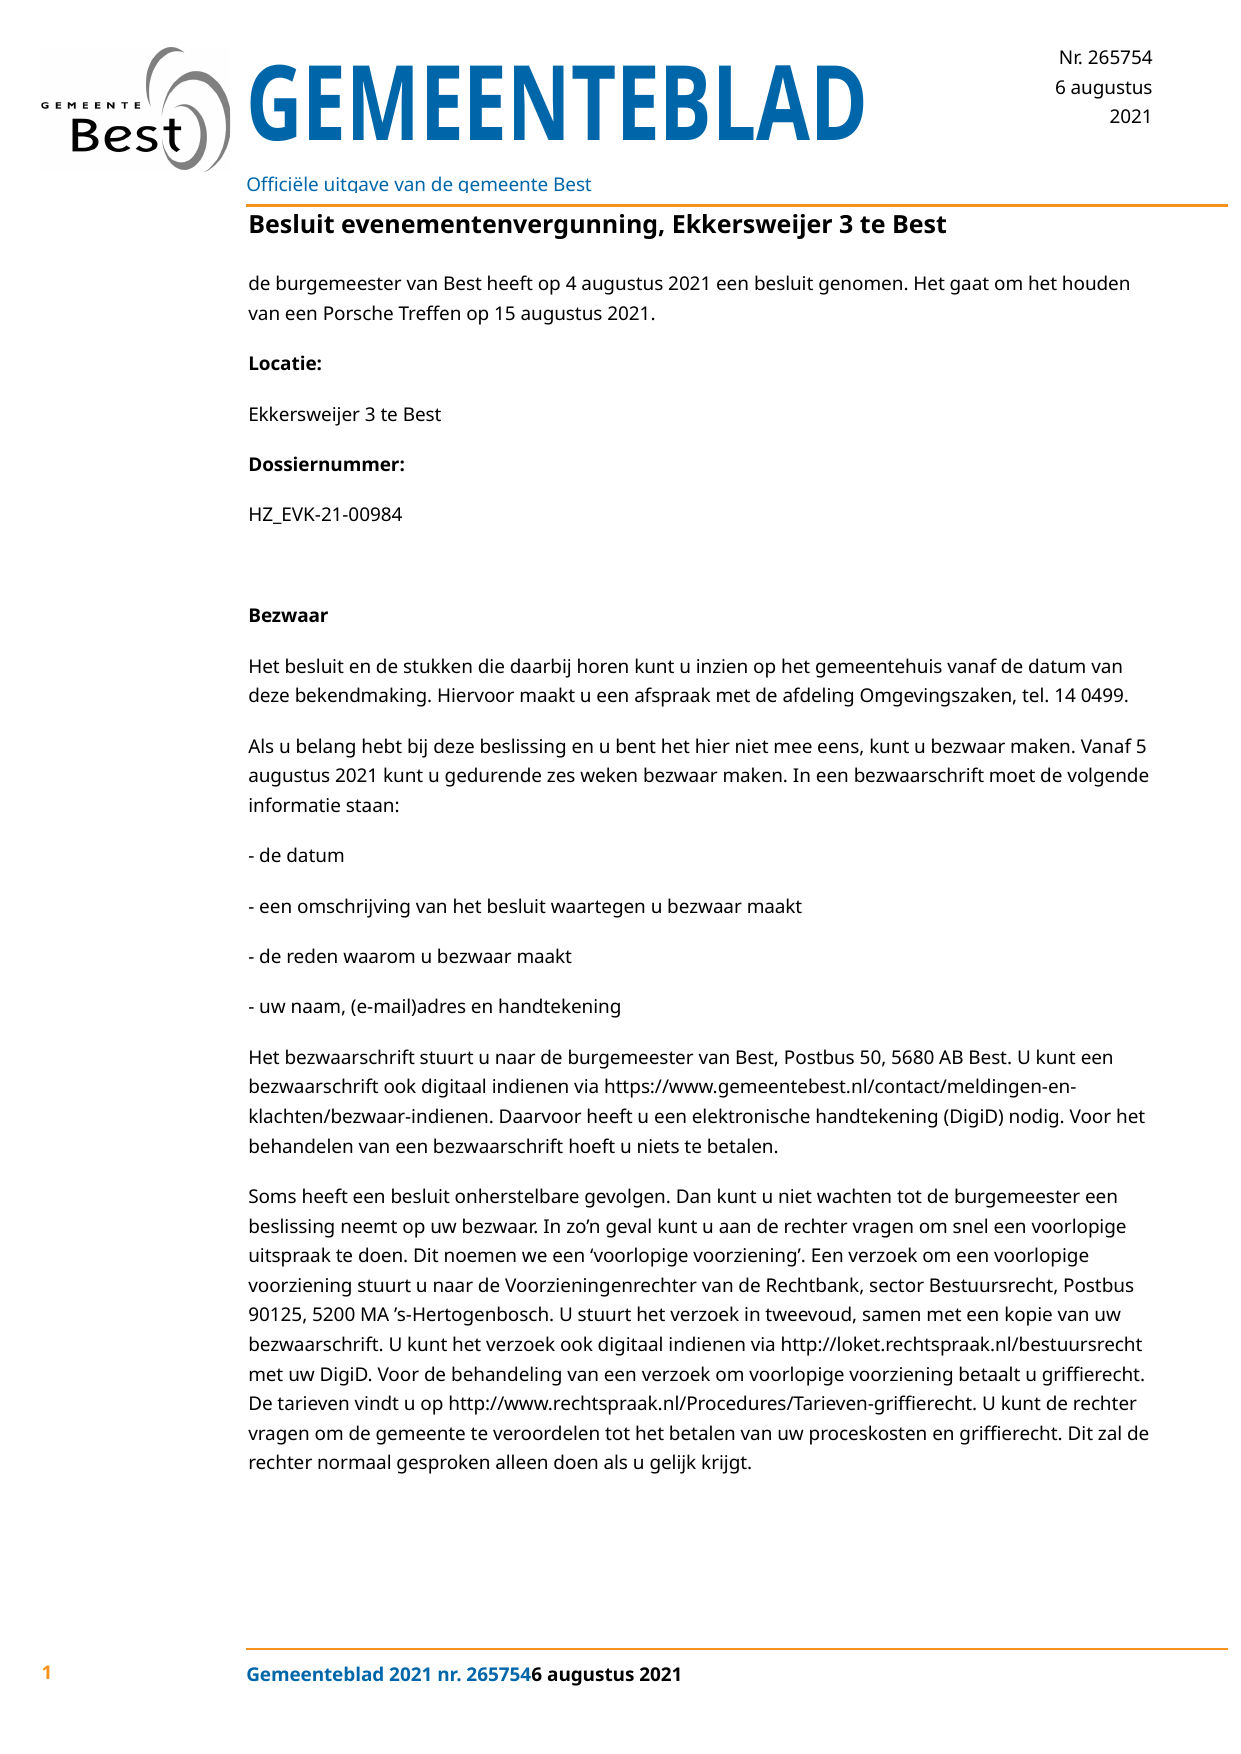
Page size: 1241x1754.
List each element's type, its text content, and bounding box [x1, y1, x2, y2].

text HZ_EVK-21-00984 [248, 502, 1152, 527]
text Bezwaar [248, 602, 1152, 628]
picture [41, 47, 231, 172]
text - een omschrijving van het besluit waartegen u bezwaar maakt [248, 893, 1152, 918]
text Besluit evenementenvergunning, Ekkersweijer 3 te Best [248, 207, 1152, 241]
text Het besluit en de stukken die daarbij horen kunt u inzien op het gemeentehuis vanaf de datum van deze bekendmaking. Hiervoor maakt u een afspraak met de afdeling Omgevingszaken, tel. 14 0499. [248, 653, 1152, 708]
text Soms heeft een besluit onherstelbare gevolgen. Dan kunt u niet wachten tot de burgemeester een beslissing neemt op uw bezwaar. In zo’n geval kunt u aan de rechter vragen om snel een voorlopige uitspraak te doen. Dit noemen we een ‘voorlopige voorziening’. Een verzoek om een voorlopige voorziening stuurt u naar de Voorzieningenrechter van de Rechtbank, sector Bestuursrecht, Postbus 90125, 5200 MA ’s-Hertogenbosch. U stuurt het verzoek in tweevoud, samen met een kopie van uw bezwaarschrift. U kunt het verzoek ook digitaal indienen via http://loket.rechtspraak.nl/bestuursrecht met uw DigiD. Voor de behandeling van een verzoek om voorlopige voorziening betaalt u griffierecht. De tarieven vindt u op http://www.rechtspraak.nl/Procedures/Tarieven-griffierecht. U kunt de rechter vragen om de gemeente te veroordelen tot het betalen van uw proceskosten en griffierecht. Dit zal de rechter normaal gesproken alleen doen als u gelijk krijgt. [248, 1183, 1152, 1475]
text Het bezwaarschrift stuurt u naar de burgemeester van Best, Postbus 50, 5680 AB Best. U kunt een bezwaarschrift ook digitaal indienen via https://www.gemeentebest.nl/contact/meldingen-en-klachten/bezwaar-indienen. Daarvoor heeft u een elektronische handtekening (DigiD) nodig. Voor het behandelen van een bezwaarschrift hoeft u niets te betalen. [248, 1044, 1152, 1158]
text de burgemeester van Best heeft op 4 augustus 2021 een besluit genomen. Het gaat om het houden van een Porsche Treffen op 15 augustus 2021. [248, 270, 1152, 326]
text Dossiernummer: [248, 451, 1152, 477]
text - uw naam, (e-mail)adres en handtekening [248, 994, 1152, 1019]
text - de datum [248, 842, 1152, 868]
text - de reden waarom u bezwaar maakt [248, 943, 1152, 969]
text Locatie: [248, 350, 1152, 376]
text Als u belang hebt bij deze beslissing en u bent het hier niet mee eens, kunt u bezwaar maken. Vanaf 5 augustus 2021 kunt u gedurende zes weken bezwaar maken. In een bezwaarschrift moet de volgende informatie staan: [248, 733, 1152, 818]
text Ekkersweijer 3 te Best [248, 401, 1152, 426]
